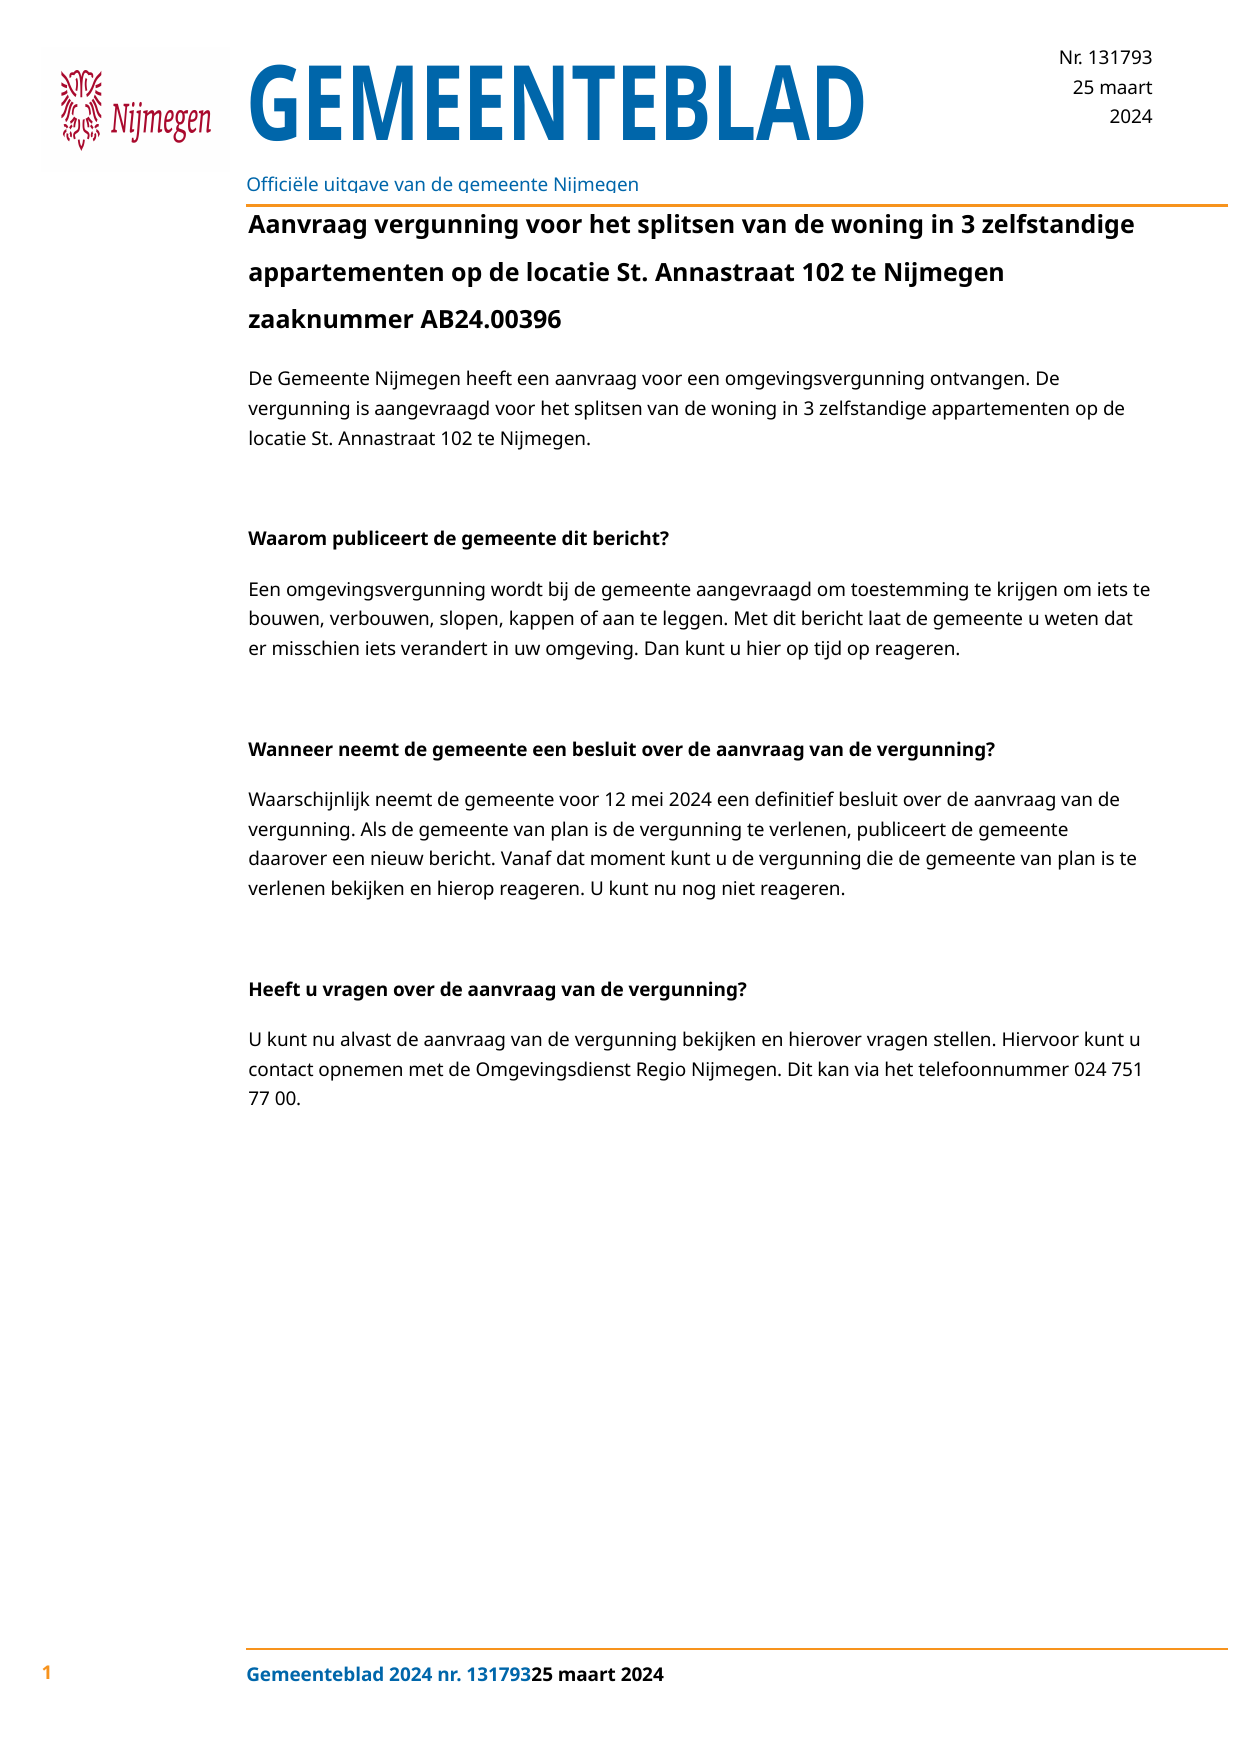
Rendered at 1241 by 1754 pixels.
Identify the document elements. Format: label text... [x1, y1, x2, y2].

text Een omgevingsvergunning wordt bij de gemeente aangevraagd om toestemming te krijgen om iets te bouwen, verbouwen, slopen, kappen of aan te leggen. Met dit bericht laat de gemeente u weten dat er misschien iets verandert in uw omgeving. Dan kunt u hier op tijd op reageren. [248, 576, 1152, 661]
text Waarom publiceert de gemeente dit bericht? [248, 526, 1152, 551]
text Waarschijnlijk neemt de gemeente voor 12 mei 2024 een definitief besluit over de aanvraag van de vergunning. Als de gemeente van plan is de vergunning te verlenen, publiceert de gemeente daarover een nieuw bericht. Vanaf dat moment kunt u de vergunning die de gemeente van plan is te verlenen bekijken en hierop reageren. U kunt nu nog niet reageren. [248, 786, 1152, 901]
picture [41, 47, 231, 172]
text Aanvraag vergunning voor het splitsen van de woning in 3 zelfstandige appartementen op de locatie St. Annastraat 102 te Nijmegen zaaknummer AB24.00396 [248, 207, 1152, 336]
text Heeft u vragen over de aanvraag van de vergunning? [248, 976, 1152, 1002]
text De Gemeente Nijmegen heeft een aanvraag voor een omgevingsvergunning ontvangen. De vergunning is aangevraagd voor het splitsen van de woning in 3 zelfstandige appartementen op de locatie St. Annastraat 102 te Nijmegen. [248, 366, 1152, 450]
text U kunt nu alvast de aanvraag van de vergunning bekijken en hierover vragen stellen. Hiervoor kunt u contact opnemen met de Omgevingsdienst Regio Nijmegen. Dit kan via het telefoonnummer 024 751 77 00. [248, 1026, 1152, 1111]
text Wanneer neemt de gemeente een besluit over de aanvraag van de vergunning? [248, 736, 1152, 762]
